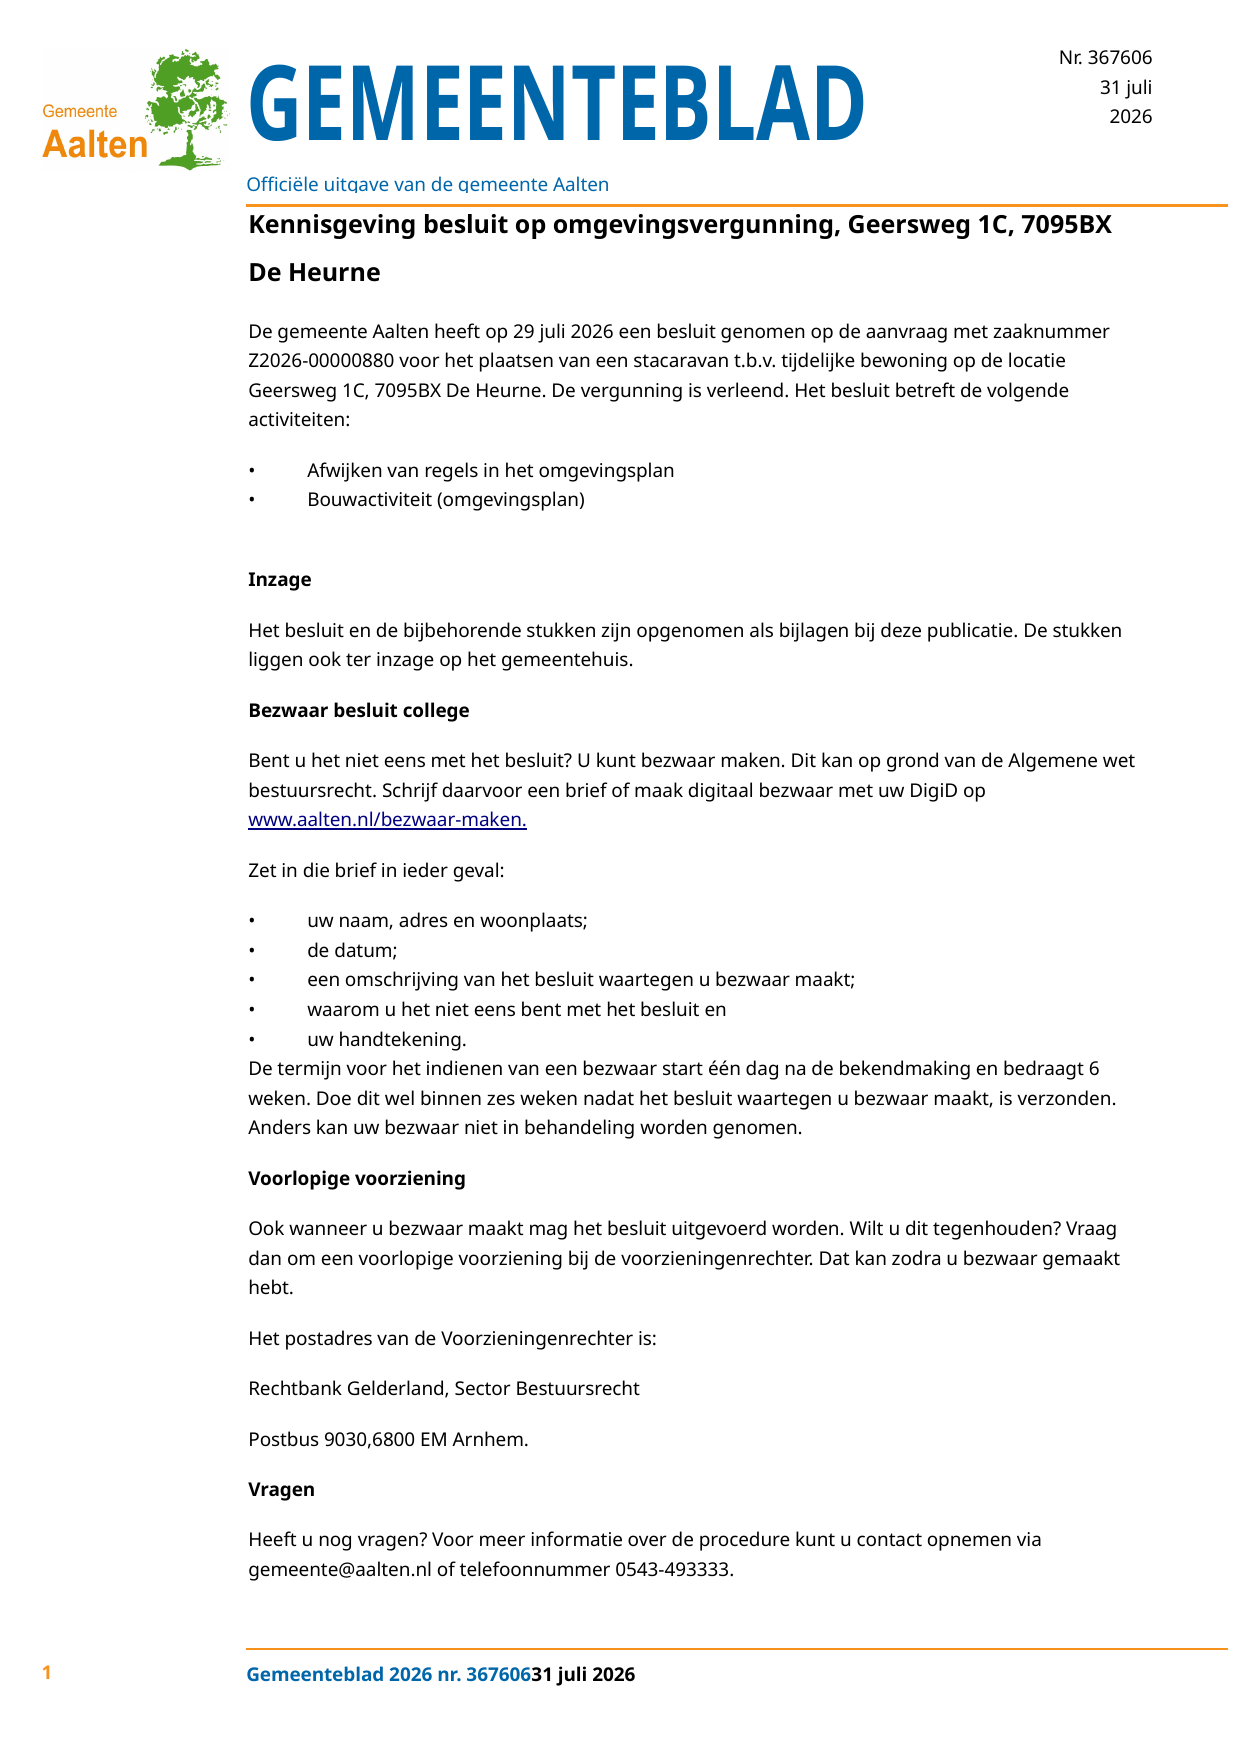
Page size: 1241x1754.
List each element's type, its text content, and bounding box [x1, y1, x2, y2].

list uw naam, adres en woonplaats; [248, 907, 1152, 933]
text Bezwaar besluit college [248, 697, 1152, 723]
text Voorlopige voorziening [248, 1165, 1152, 1191]
list een omschrijving van het besluit waartegen u bezwaar maakt; [248, 967, 1152, 992]
list Afwijken van regels in het omgevingsplan [248, 457, 1152, 483]
text Het postadres van de Voorzieningenrechter is: [248, 1325, 1152, 1351]
list waarom u het niet eens bent met het besluit en [248, 996, 1152, 1022]
text Ook wanneer u bezwaar maakt mag het besluit uitgevoerd worden. Wilt u dit tegenhouden? Vraag dan om een voorlopige voorziening bij de voorzieningenrechter. Dat kan zodra u bezwaar gemaakt hebt. [248, 1215, 1152, 1300]
text Zet in die brief in ieder geval: [248, 857, 1152, 883]
text De gemeente Aalten heeft op 29 juli 2026 een besluit genomen op de aanvraag met zaaknummer Z2026-00000880 voor het plaatsen van een stacaravan t.b.v. tijdelijke bewoning op de locatie Geersweg 1C, 7095BX De Heurne. De vergunning is verleend. Het besluit betreft de volgende activiteiten: [248, 318, 1152, 432]
picture [41, 47, 231, 172]
text Kennisgeving besluit op omgevingsvergunning, Geersweg 1C, 7095BX De Heurne [248, 207, 1152, 288]
text Inzage [248, 567, 1152, 592]
text Postbus 9030,6800 EM Arnhem. [248, 1426, 1152, 1452]
text De termijn voor het indienen van een bezwaar start één dag na de bekendmaking en bedraagt 6 weken. Doe dit wel binnen zes weken nadat het besluit waartegen u bezwaar maakt, is verzonden. Anders kan uw bezwaar niet in behandeling worden genomen. [248, 1055, 1152, 1140]
text Vragen [248, 1476, 1152, 1502]
text Heeft u nog vragen? Voor meer informatie over de procedure kunt u contact opnemen via gemeente@aalten.nl of telefoonnummer 0543-493333. [248, 1527, 1152, 1582]
text Rechtbank Gelderland, Sector Bestuursrecht [248, 1375, 1152, 1401]
text Het besluit en de bijbehorende stukken zijn opgenomen als bijlagen bij deze publicatie. De stukken liggen ook ter inzage op het gemeentehuis. [248, 617, 1152, 672]
list de datum; [248, 937, 1152, 963]
list Bouwactiviteit (omgevingsplan) [248, 487, 1152, 512]
text Bent u het niet eens met het besluit? U kunt bezwaar maken. Dit kan op grond van de Algemene wet bestuursrecht. Schrijf daarvoor een brief of maak digitaal bezwaar met uw DigiD op www.aalten.nl/bezwaar-maken. [248, 747, 1152, 832]
list uw handtekening. [248, 1026, 1152, 1052]
